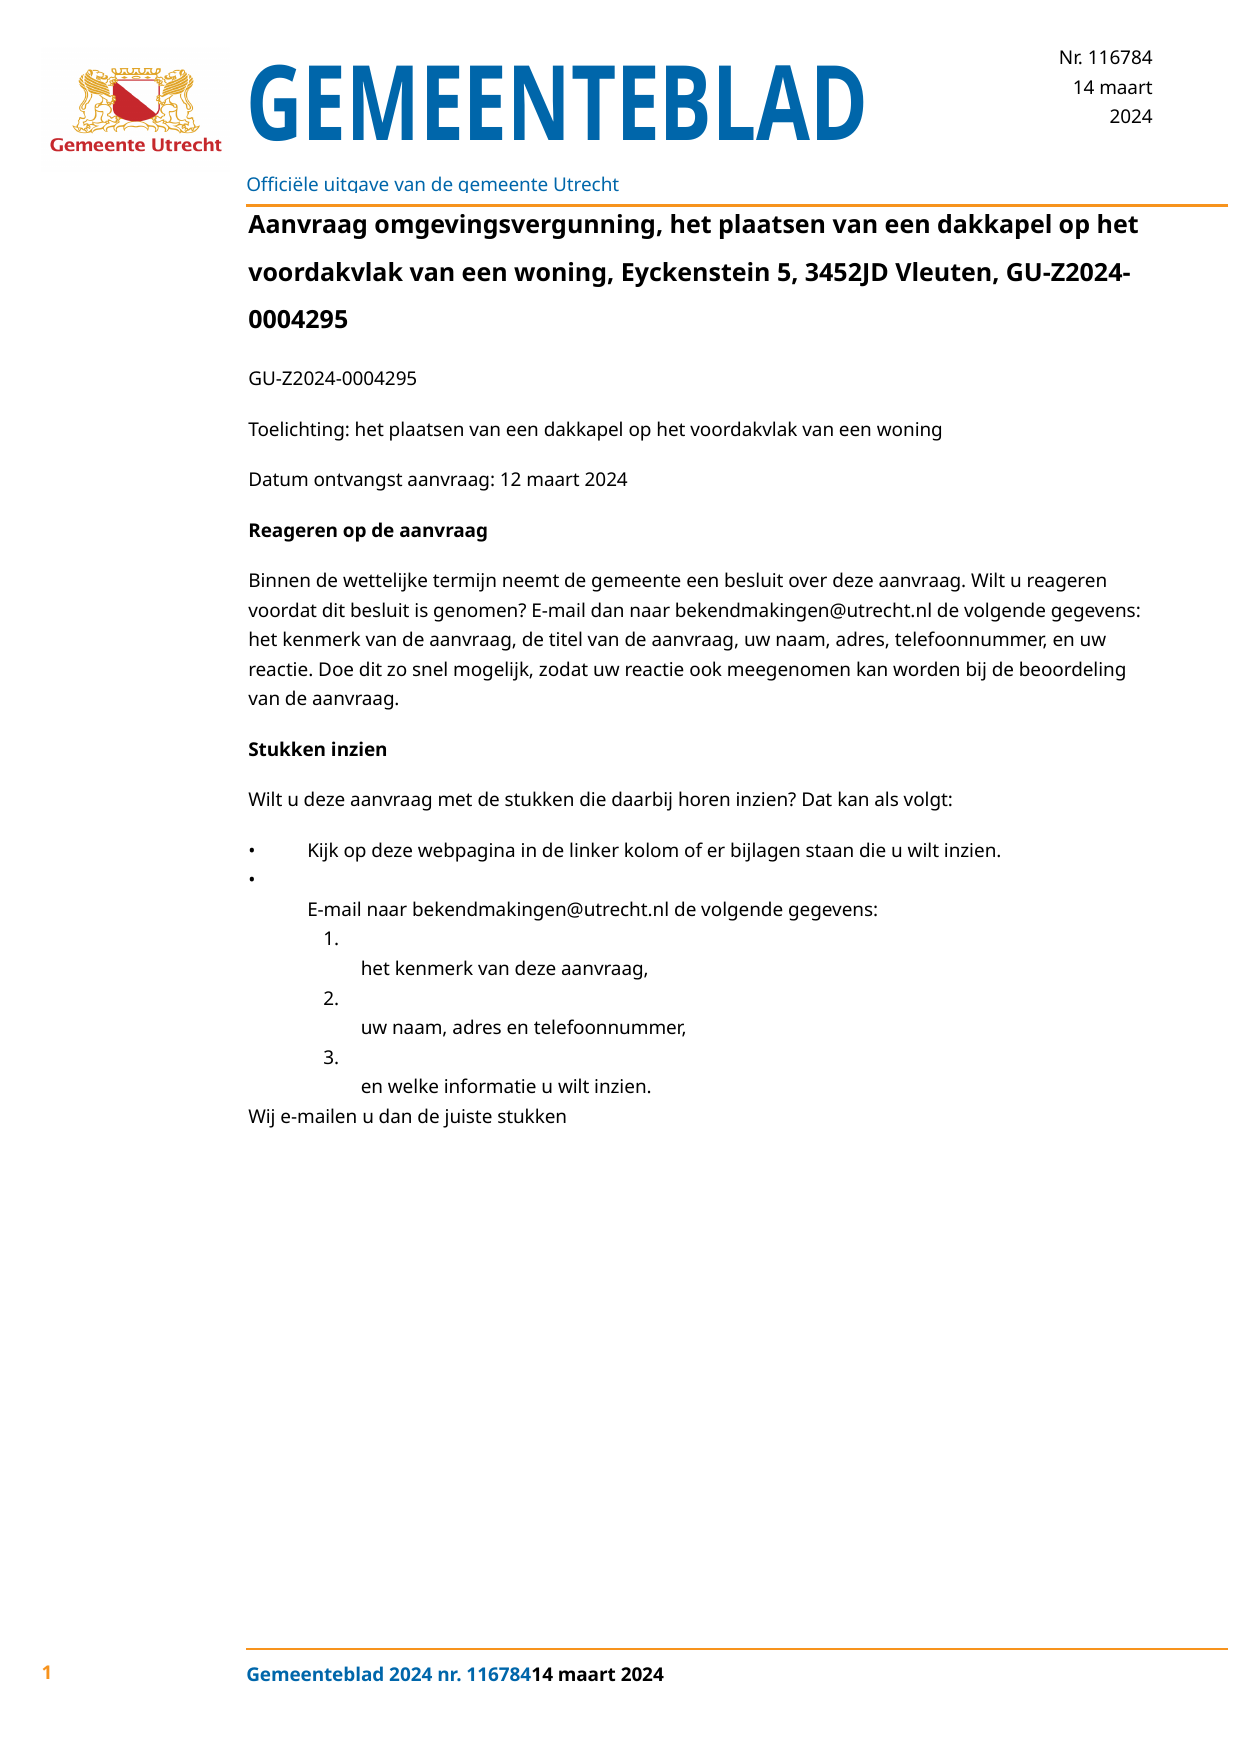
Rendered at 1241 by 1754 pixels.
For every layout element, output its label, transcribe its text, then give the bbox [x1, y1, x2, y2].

text Wilt u deze aanvraag met de stukken die daarbij horen inzien? Dat kan als volgt: [248, 786, 1152, 812]
text GU-Z2024-0004295 [248, 366, 1152, 391]
text Wij e-mailen u dan de juiste stukken [248, 1103, 1152, 1129]
list uw naam, adres en telefoonnummer, [323, 1014, 1152, 1040]
text Stukken inzien [248, 736, 1152, 762]
list het kenmerk van deze aanvraag, [323, 955, 1152, 981]
text Reageren op de aanvraag [248, 517, 1152, 542]
text Aanvraag omgevingsvergunning, het plaatsen van een dakkapel op het voordakvlak van een woning, Eyckenstein 5, 3452JD Vleuten, GU-Z2024-0004295 [248, 207, 1152, 336]
picture [41, 47, 231, 172]
text Datum ontvangst aanvraag: 12 maart 2024 [248, 466, 1152, 492]
text Toelichting: het plaatsen van een dakkapel op het voordakvlak van een woning [248, 416, 1152, 442]
list en welke informatie u wilt inzien. [323, 1073, 1152, 1099]
list Kijk op deze webpagina in de linker kolom of er bijlagen staan die u wilt inzien. [248, 837, 1152, 862]
list E-mail naar bekendmakingen@utrecht.nl de volgende gegevens: [248, 896, 1152, 922]
text Binnen de wettelijke termijn neemt de gemeente een besluit over deze aanvraag. Wilt u reageren voordat dit besluit is genomen? E-mail dan naar bekendmakingen@utrecht.nl de volgende gegevens: het kenmerk van de aanvraag, de titel van de aanvraag, uw naam, adres, telefoonnummer, en uw reactie. Doe dit zo snel mogelijk, zodat uw reactie ook meegenomen kan worden bij de beoordeling van de aanvraag. [248, 567, 1152, 711]
